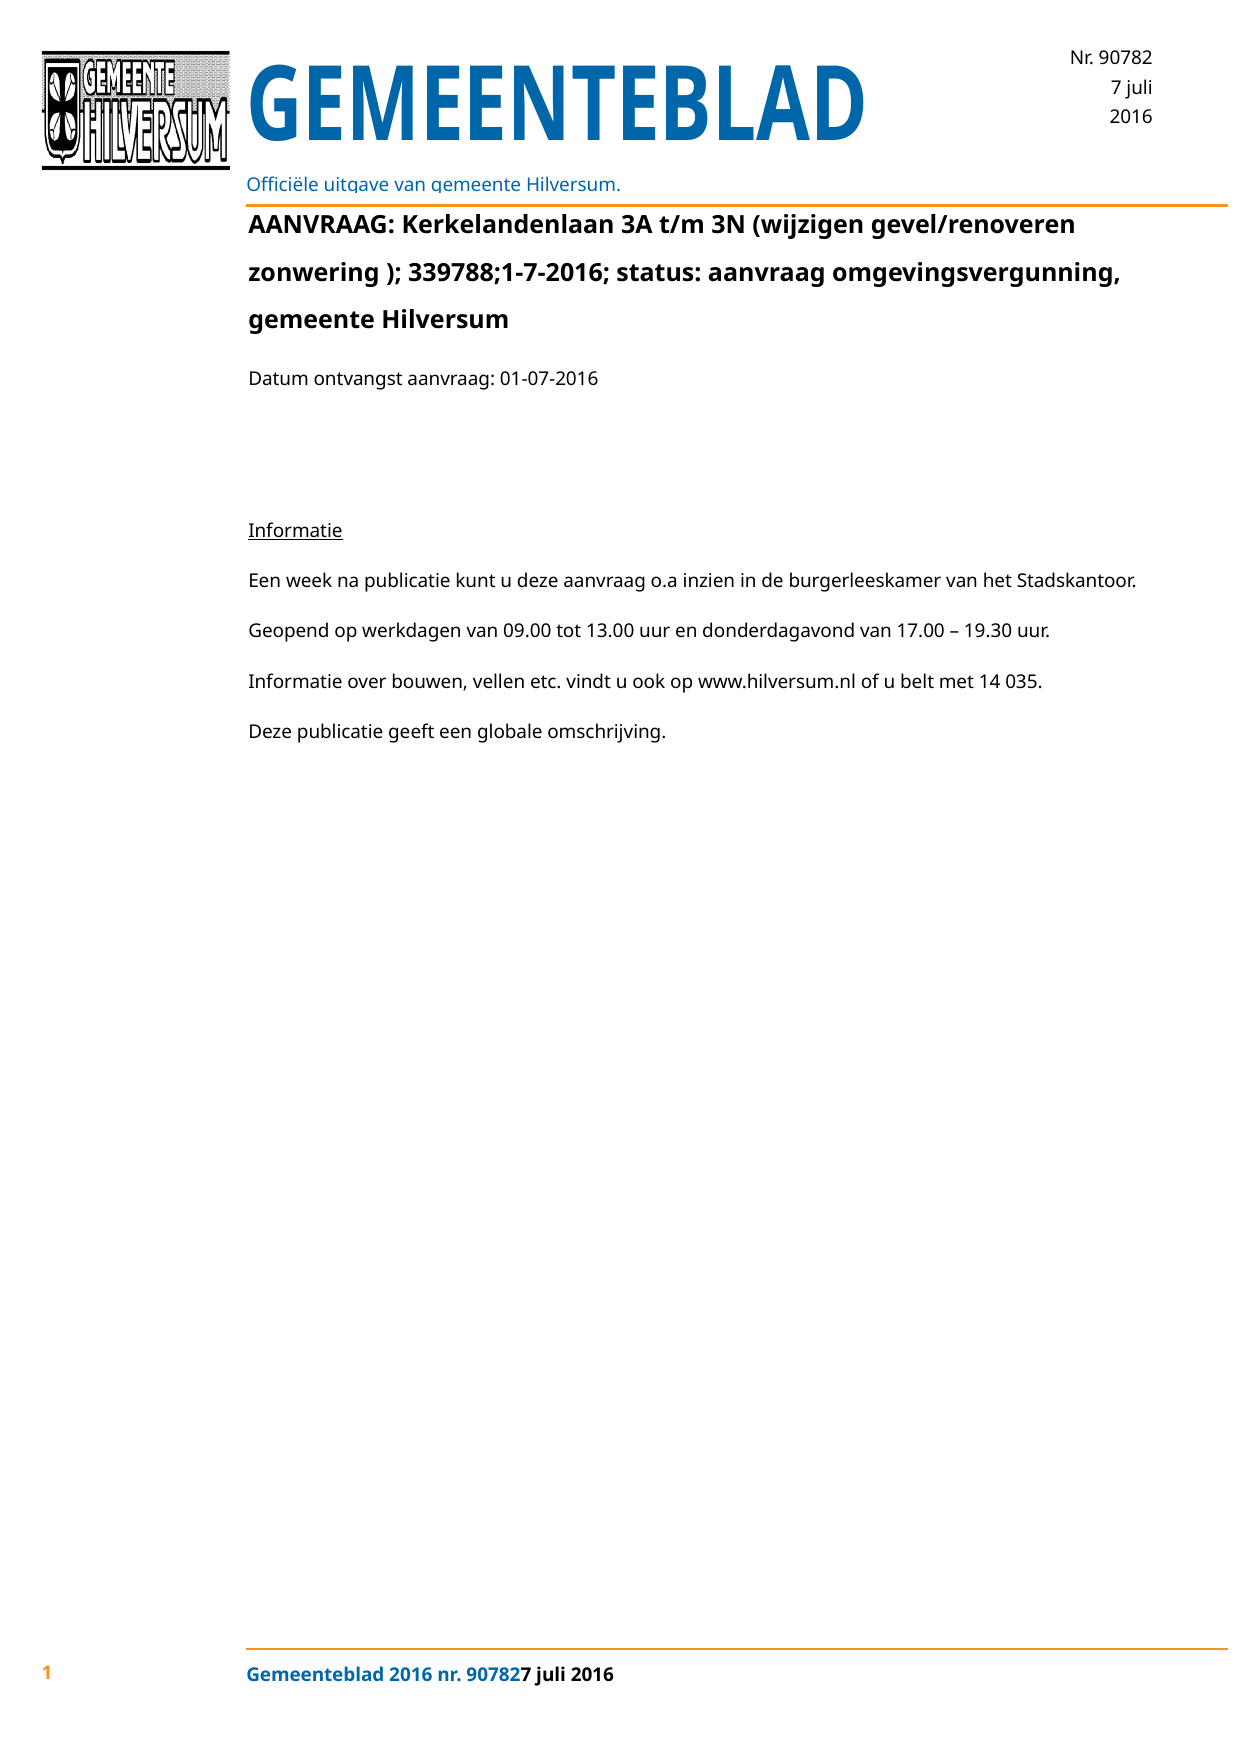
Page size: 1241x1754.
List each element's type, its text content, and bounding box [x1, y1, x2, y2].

text Informatie [248, 517, 1152, 542]
text Geopend op werkdagen van 09.00 tot 13.00 uur en donderdagavond van 17.00 – 19.30 uur. [248, 618, 1152, 643]
text Datum ontvangst aanvraag: 01-07-2016 [248, 366, 1152, 391]
text Informatie over bouwen, vellen etc. vindt u ook op www.hilversum.nl of u belt met 14 035. [248, 668, 1152, 694]
text Een week na publicatie kunt u deze aanvraag o.a inzien in de burgerleeskamer van het Stadskantoor. [248, 567, 1152, 593]
picture [41, 47, 231, 172]
text Deze publicatie geeft een globale omschrijving. [248, 718, 1152, 744]
text AANVRAAG: Kerkelandenlaan 3A t/m 3N (wijzigen gevel/renoveren zonwering ); 339788;1-7-2016; status: aanvraag omgevingsvergunning, gemeente Hilversum [248, 207, 1152, 336]
